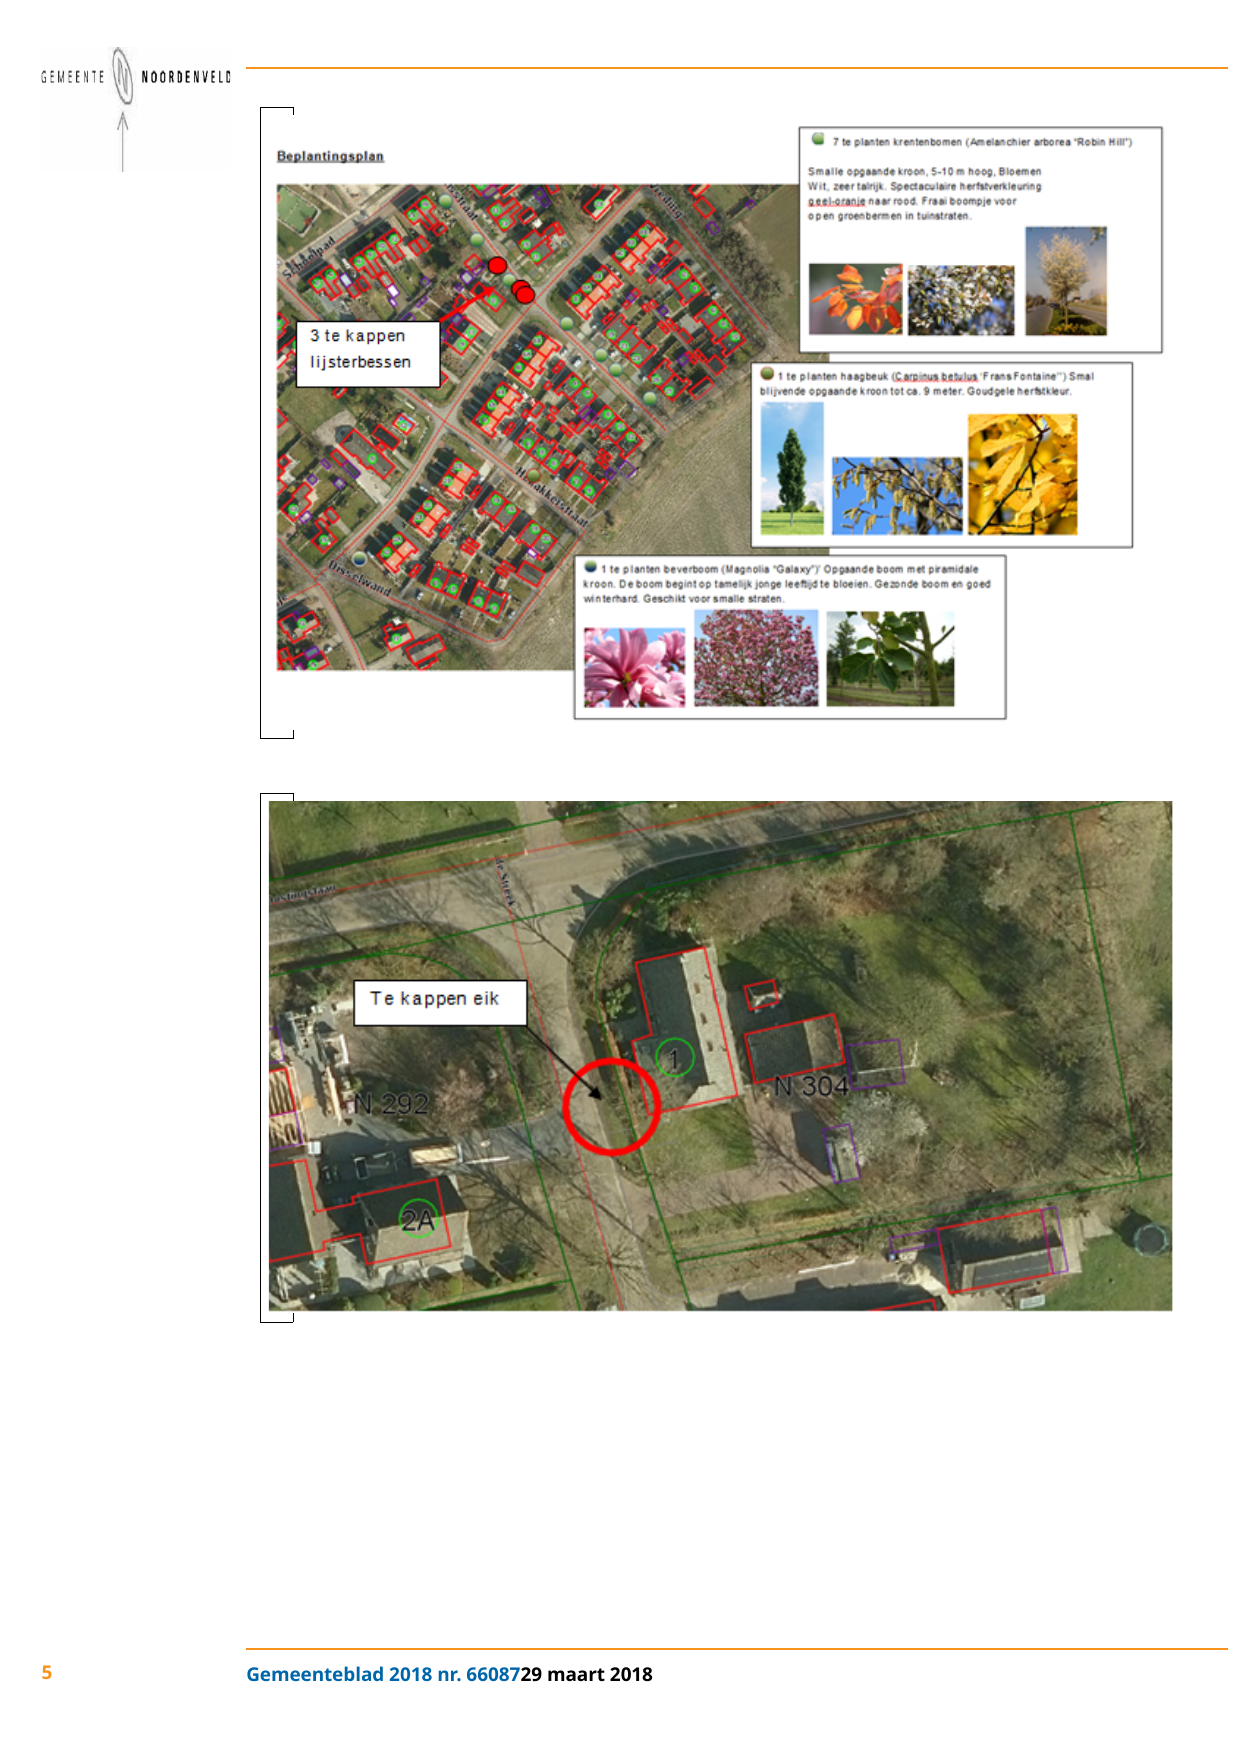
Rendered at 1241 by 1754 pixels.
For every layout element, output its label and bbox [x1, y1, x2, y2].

picture [268, 115, 1173, 730]
picture [41, 47, 231, 172]
picture [268, 801, 1173, 1313]
